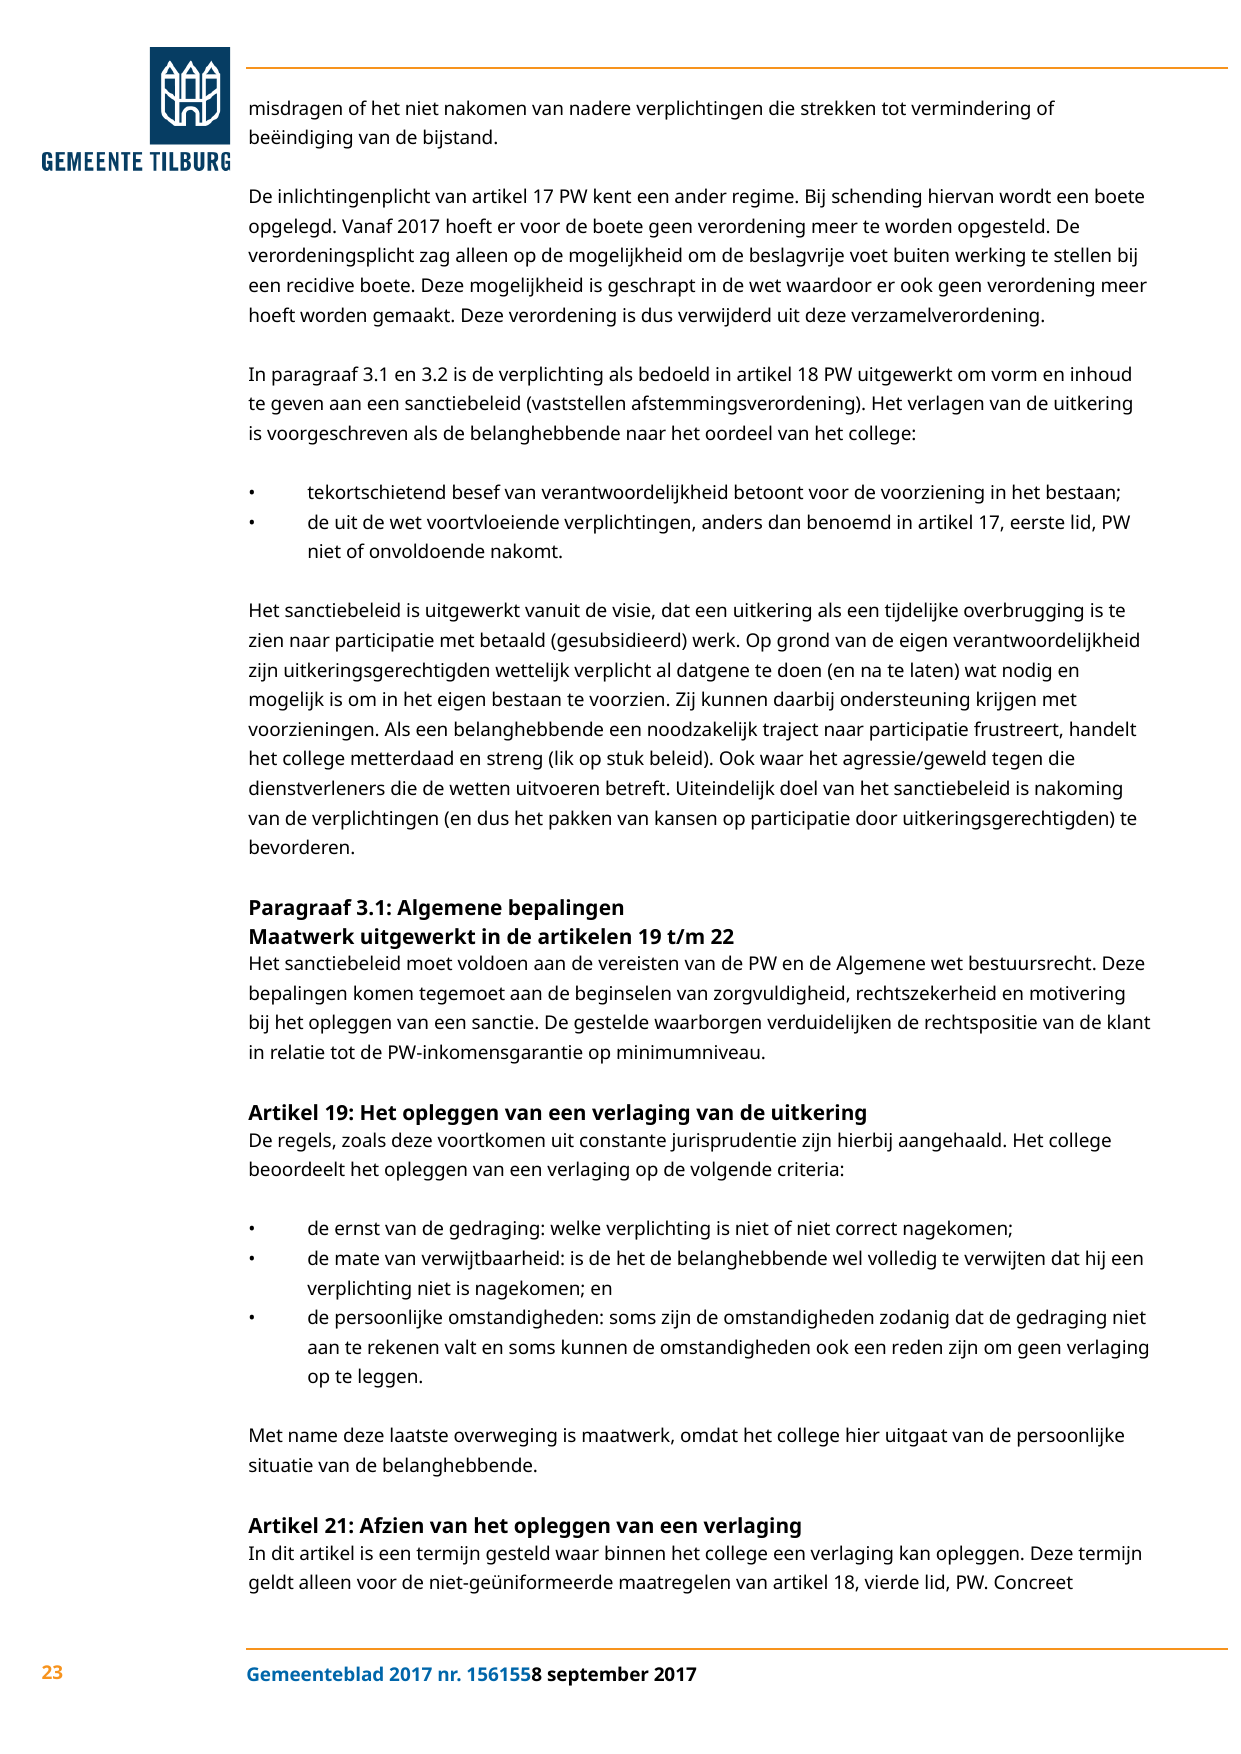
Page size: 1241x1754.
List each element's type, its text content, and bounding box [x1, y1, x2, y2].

text misdragen of het niet nakomen van nadere verplichtingen die strekken tot vermindering of beëindiging van de bijstand. [248, 95, 1152, 150]
list tekortschietend besef van verantwoordelijkheid betoont voor de voorziening in het bestaan; [248, 479, 1152, 505]
text Paragraaf 3.1: Algemene bepalingen [248, 893, 1152, 922]
list de uit de wet voortvloeiende verplichtingen, anders dan benoemd in artikel 17, eerste lid, PW niet of onvoldoende nakomt. [248, 509, 1152, 564]
text Het sanctiebeleid moet voldoen aan de vereisten van de PW en de Algemene wet bestuursrecht. Deze bepalingen komen tegemoet aan de beginselen van zorgvuldigheid, rechtszekerheid en motivering bij het opleggen van een sanctie. De gestelde waarborgen verduidelijken de rechtspositie van de klant in relatie tot de PW-inkomensgarantie op minimumniveau. [248, 950, 1152, 1065]
text In dit artikel is een termijn gesteld waar binnen het college een verlaging kan opleggen. Deze termijn geldt alleen voor de niet-geüniformeerde maatregelen van artikel 18, vierde lid, PW. Concreet [248, 1540, 1152, 1595]
text Met name deze laatste overweging is maatwerk, omdat het college hier uitgaat van de persoonlijke situatie van de belanghebbende. [248, 1423, 1152, 1478]
text In paragraaf 3.1 en 3.2 is de verplichting als bedoeld in artikel 18 PW uitgewerkt om vorm en inhoud te geven aan een sanctiebeleid (vaststellen afstemmingsverordening). Het verlagen van de uitkering is voorgeschreven als de belanghebbende naar het oordeel van het college: [248, 361, 1152, 446]
text Het sanctiebeleid is uitgewerkt vanuit de visie, dat een uitkering als een tijdelijke overbrugging is te zien naar participatie met betaald (gesubsidieerd) werk. Op grond van de eigen verantwoordelijkheid zijn uitkeringsgerechtigden wettelijk verplicht al datgene te doen (en na te laten) wat nodig en mogelijk is om in het eigen bestaan te voorzien. Zij kunnen daarbij ondersteuning krijgen met voorzieningen. Als een belanghebbende een noodzakelijk traject naar participatie frustreert, handelt het college metterdaad en streng (lik op stuk beleid). Ook waar het agressie/geweld tegen die dienstverleners die de wetten uitvoeren betreft. Uiteindelijk doel van het sanctiebeleid is nakoming van de verplichtingen (en dus het pakken van kansen op participatie door uitkeringsgerechtigden) te bevorderen. [248, 598, 1152, 860]
text De inlichtingenplicht van artikel 17 PW kent een ander regime. Bij schending hiervan wordt een boete opgelegd. Vanaf 2017 hoeft er voor de boete geen verordening meer te worden opgesteld. De verordeningsplicht zag alleen op de mogelijkheid om de beslagvrije voet buiten werking te stellen bij een recidive boete. Deze mogelijkheid is geschrapt in de wet waardoor er ook geen verordening meer hoeft worden gemaakt. Deze verordening is dus verwijderd uit deze verzamelverordening. [248, 183, 1152, 328]
list de ernst van de gedraging: welke verplichting is niet of niet correct nagekomen; [248, 1216, 1152, 1241]
list de persoonlijke omstandigheden: soms zijn de omstandigheden zodanig dat de gedraging niet aan te rekenen valt en soms kunnen de omstandigheden ook een reden zijn om geen verlaging op te leggen. [248, 1304, 1152, 1389]
list de mate van verwijtbaarheid: is de het de belanghebbende wel volledig te verwijten dat hij een verplichting niet is nagekomen; en [248, 1245, 1152, 1300]
text Artikel 21: Afzien van het opleggen van een verlaging [248, 1511, 1152, 1540]
text Maatwerk uitgewerkt in de artikelen 19 t/m 22 [248, 922, 1152, 950]
text Artikel 19: Het opleggen van een verlaging van de uitkering [248, 1098, 1152, 1127]
text De regels, zoals deze voortkomen uit constante jurisprudentie zijn hierbij aangehaald. Het college beoordeelt het opleggen van een verlaging op de volgende criteria: [248, 1127, 1152, 1182]
picture [41, 47, 231, 172]
